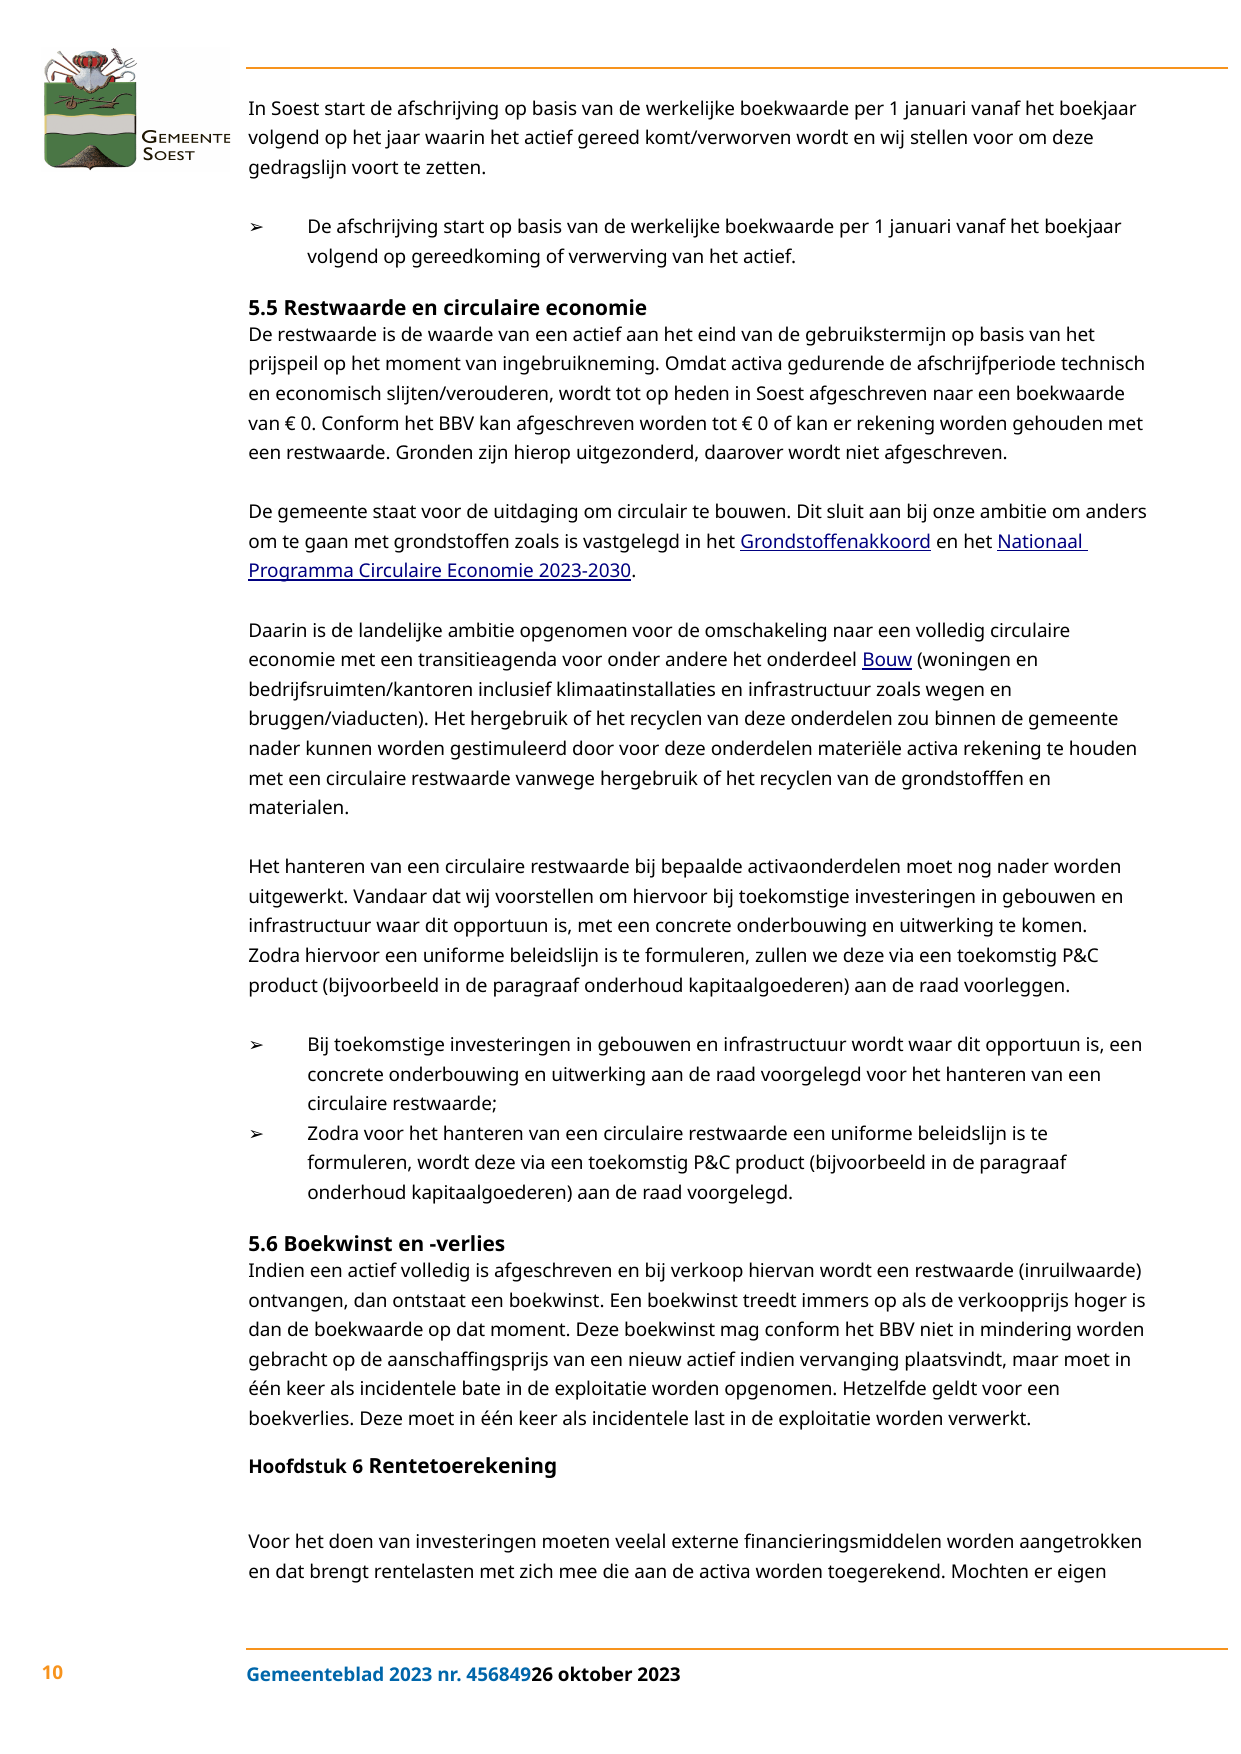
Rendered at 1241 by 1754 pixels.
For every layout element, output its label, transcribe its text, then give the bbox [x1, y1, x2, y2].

table_header Bij toekomstige investeringen in gebouwen en infrastructuur wordt waar dit opportuun is, een concrete onderbouwing en uitwerking aan de raad voorgelegd voor het hanteren van een circulaire restwaarde; Zodra voor het hanteren van een circulaire restwaarde een uniforme beleidslijn is te formuleren, wordt deze via een toekomstig P&C product (bijvoorbeeld in de paragraaf onderhoud kapitaalgoederen) aan de raad voorgelegd. [248, 1031, 1152, 1205]
text De restwaarde is de waarde van een actief aan het eind van de gebruikstermijn op basis van het prijspeil op het moment van ingebruikneming. Omdat activa gedurende de afschrijfperiode technisch en economisch slijten/verouderen, wordt tot op heden in Soest afgeschreven naar een boekwaarde van € 0. Conform het BBV kan afgeschreven worden tot € 0 of kan er rekening worden gehouden met een restwaarde. Gronden zijn hierop uitgezonderd, daarover wordt niet afgeschreven. [248, 321, 1152, 465]
text De gemeente staat voor de uitdaging om circulair te bouwen. Dit sluit aan bij onze ambitie om anders om te gaan met grondstoffen zoals is vastgelegd in het Grondstoffenakkoord en het Nationaal Programma Circulaire Economie 2023-2030. [248, 498, 1152, 583]
text 5.6 Boekwinst en -verlies [248, 1229, 1152, 1257]
text In Soest start de afschrijving op basis van de werkelijke boekwaarde per 1 januari vanaf het boekjaar volgend op het jaar waarin het actief gereed komt/verworven wordt en wij stellen voor om deze gedragslijn voort te zetten. [248, 95, 1152, 180]
text 5.5 Restwaarde en circulaire economie [248, 293, 1152, 321]
text Daarin is de landelijke ambitie opgenomen voor de omschakeling naar een volledig circulaire economie met een transitieagenda voor onder andere het onderdeel Bouw (woningen en bedrijfsruimten/kantoren inclusief klimaatinstallaties en infrastructuur zoals wegen en bruggen/viaducten). Het hergebruik of het recyclen van deze onderdelen zou binnen de gemeente nader kunnen worden gestimuleerd door voor deze onderdelen materiële activa rekening te houden met een circulaire restwaarde vanwege hergebruik of het recyclen van de grondstofffen en materialen. [248, 617, 1152, 820]
text Indien een actief volledig is afgeschreven en bij verkoop hiervan wordt een restwaarde (inruilwaarde) ontvangen, dan ontstaat een boekwinst. Een boekwinst treedt immers op als de verkoopprijs hoger is dan de boekwaarde op dat moment. Deze boekwinst mag conform het BBV niet in mindering worden gebracht op de aanschaffingsprijs van een nieuw actief indien vervanging plaatsvindt, maar moet in één keer als incidentele bate in de exploitatie worden opgenomen. Hetzelfde geldt voor een boekverlies. Deze moet in één keer als incidentele last in de exploitatie worden verwerkt. [248, 1257, 1152, 1431]
picture [41, 47, 231, 172]
text Zodra hiervoor een uniforme beleidslijn is te formuleren, zullen we deze via een toekomstig P&C product (bijvoorbeeld in de paragraaf onderhoud kapitaalgoederen) aan de raad voorleggen. [248, 942, 1152, 998]
text Voor het doen van investeringen moeten veelal externe financieringsmiddelen worden aangetrokken en dat brengt rentelasten met zich mee die aan de activa worden toegerekend. Mochten er eigen [248, 1528, 1152, 1584]
text Hoofdstuk 6 Rentetoerekening [248, 1451, 1152, 1479]
table_header De afschrijving start op basis van de werkelijke boekwaarde per 1 januari vanaf het boekjaar volgend op gereedkoming of verwerving van het actief. [248, 213, 1152, 268]
text Het hanteren van een circulaire restwaarde bij bepaalde activaonderdelen moet nog nader worden uitgewerkt. Vandaar dat wij voorstellen om hiervoor bij toekomstige investeringen in gebouwen en infrastructuur waar dit opportuun is, met een concrete onderbouwing en uitwerking te komen. [248, 853, 1152, 938]
